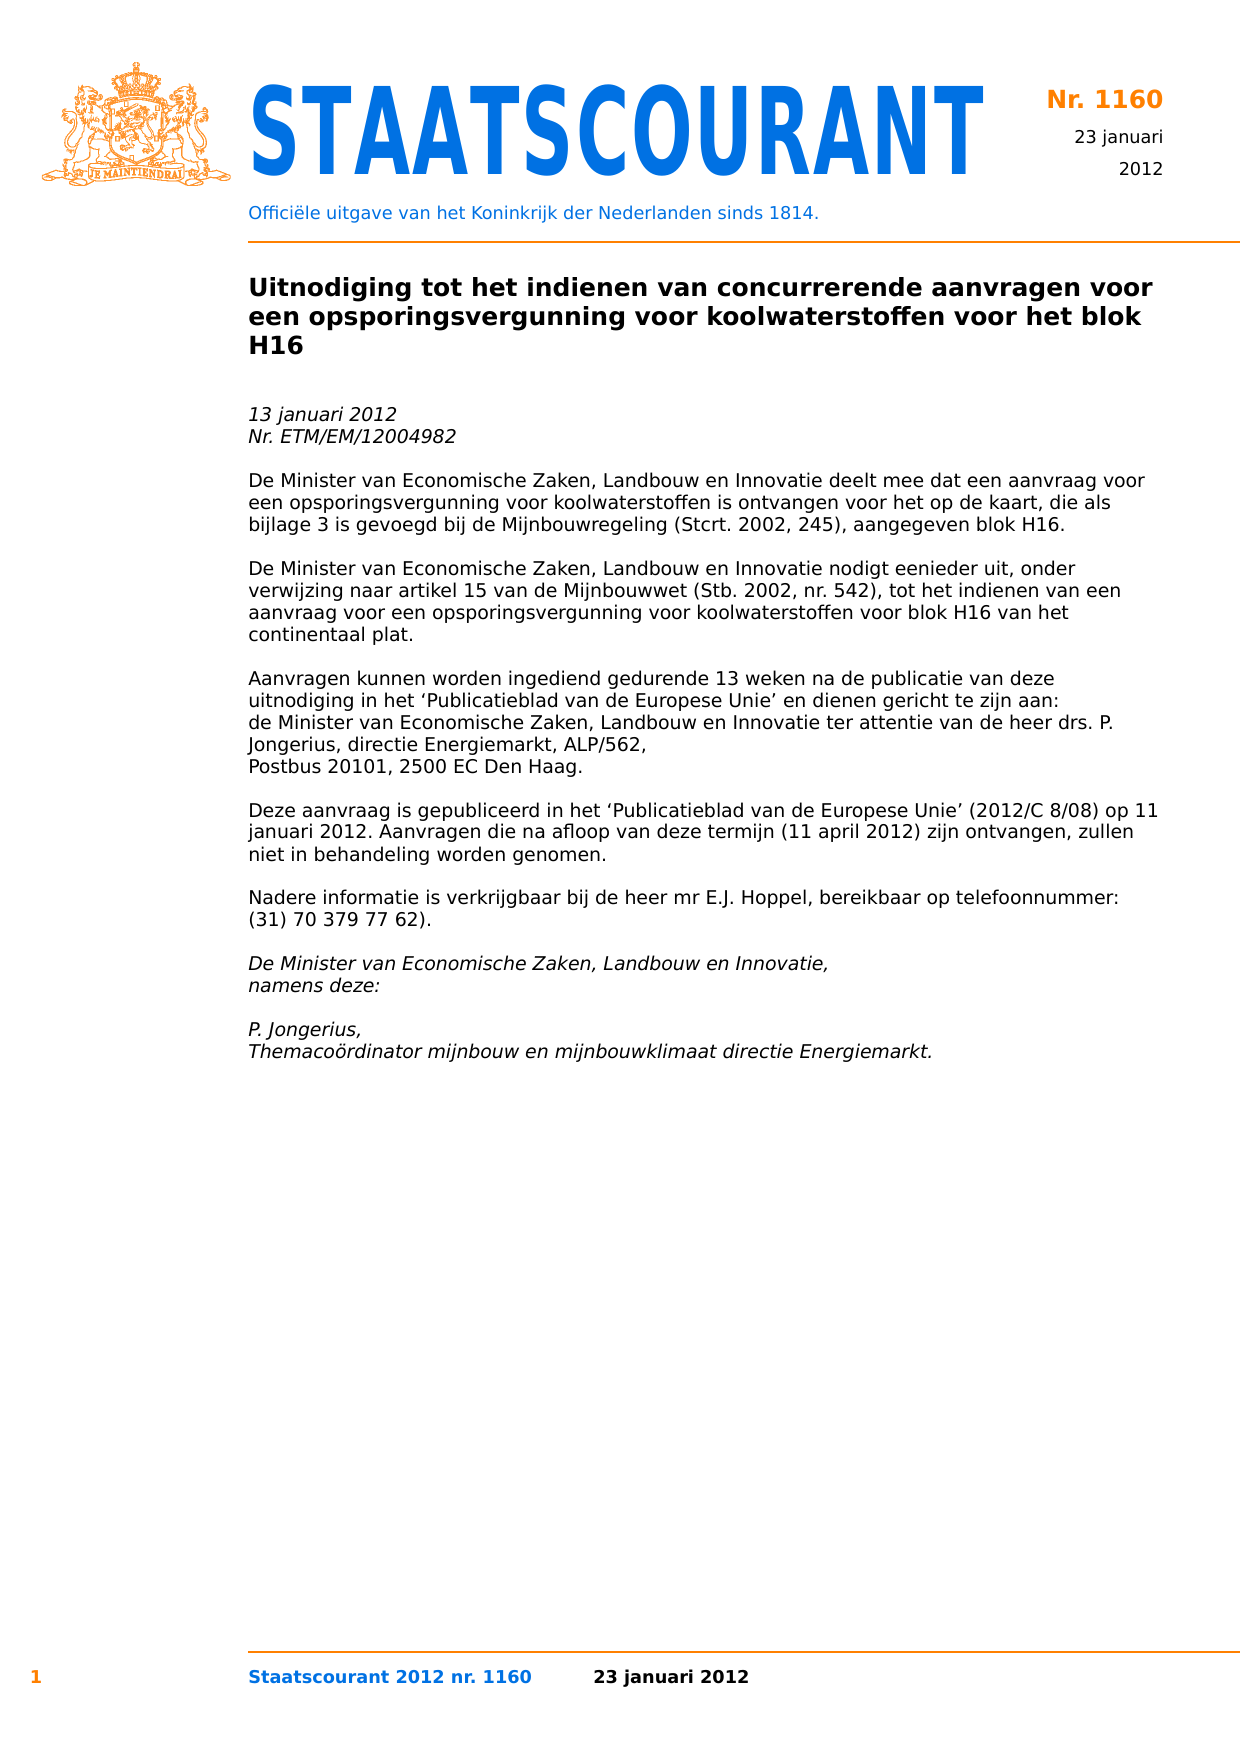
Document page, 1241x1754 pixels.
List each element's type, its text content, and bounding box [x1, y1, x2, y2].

text Postbus 20101, 2500 EC Den Haag. [248, 756, 1163, 778]
text De Minister van Economische Zaken, Landbouw en Innovatie deelt mee dat een aanvraag voor een opsporingsvergunning voor koolwaterstoffen is ontvangen voor het op de kaart, die als bijlage 3 is gevoegd bij de Mijnbouwregeling (Stcrt. 2002, 245), aangegeven blok H16. [248, 470, 1163, 536]
text Nadere informatie is verkrijgbaar bij de heer mr E.J. Hoppel, bereikbaar op telefoonnummer: [248, 887, 1163, 909]
table_cell 23 januari [998, 121, 1240, 153]
text de Minister van Economische Zaken, Landbouw en Innovatie ter attentie van de heer drs. P. Jongerius, directie Energiemarkt, ALP/562, [248, 712, 1163, 756]
text Deze aanvraag is gepubliceerd in het ‘Publicatieblad van de Europese Unie’ (2012/C 8/08) op 11 januari 2012. Aanvragen die na afloop van deze termijn (11 april 2012) zijn ontvangen, zullen niet in behandeling worden genomen. [248, 799, 1163, 865]
text De Minister van Economische Zaken, Landbouw en Innovatie nodigt eenieder uit, onder verwijzing naar artikel 15 van de Mijnbouwwet (Stb. 2002, nr. 542), tot het indienen van een aanvraag voor een opsporingsvergunning voor koolwaterstoffen voor blok H16 van het continentaal plat. [248, 558, 1163, 646]
text Aanvragen kunnen worden ingediend gedurende 13 weken na de publicatie van deze uitnodiging in het ‘Publicatieblad van de Europese Unie’ en dienen gericht te zijn aan: [248, 668, 1163, 712]
subtitle Uitnodiging tot het indienen van concurrerende aanvragen voor een opsporingsvergunning voor koolwaterstoffen voor het blok H16 [248, 273, 1163, 361]
text Nr. ETM/EM/12004982 [248, 426, 1163, 448]
table_cell 2012 [998, 153, 1240, 203]
text 13 januari 2012 [248, 404, 1163, 426]
text (31) 70 379 77 62). [248, 909, 1163, 931]
text De Minister van Economische Zaken, Landbouw en Innovatie, namens deze: P. Jongerius, Themacoördinator mijnbouw en mijnbouwklimaat directie Energiemarkt. [248, 953, 1163, 1063]
table_header STAATSCOURANT [248, 62, 998, 203]
table_header Nr. 1160 [998, 62, 1240, 121]
table_cell Officiële uitgave van het Koninkrijk der Nederlanden sinds 1814. [248, 203, 1240, 241]
table_header [25, 62, 248, 241]
picture [41, 62, 231, 186]
